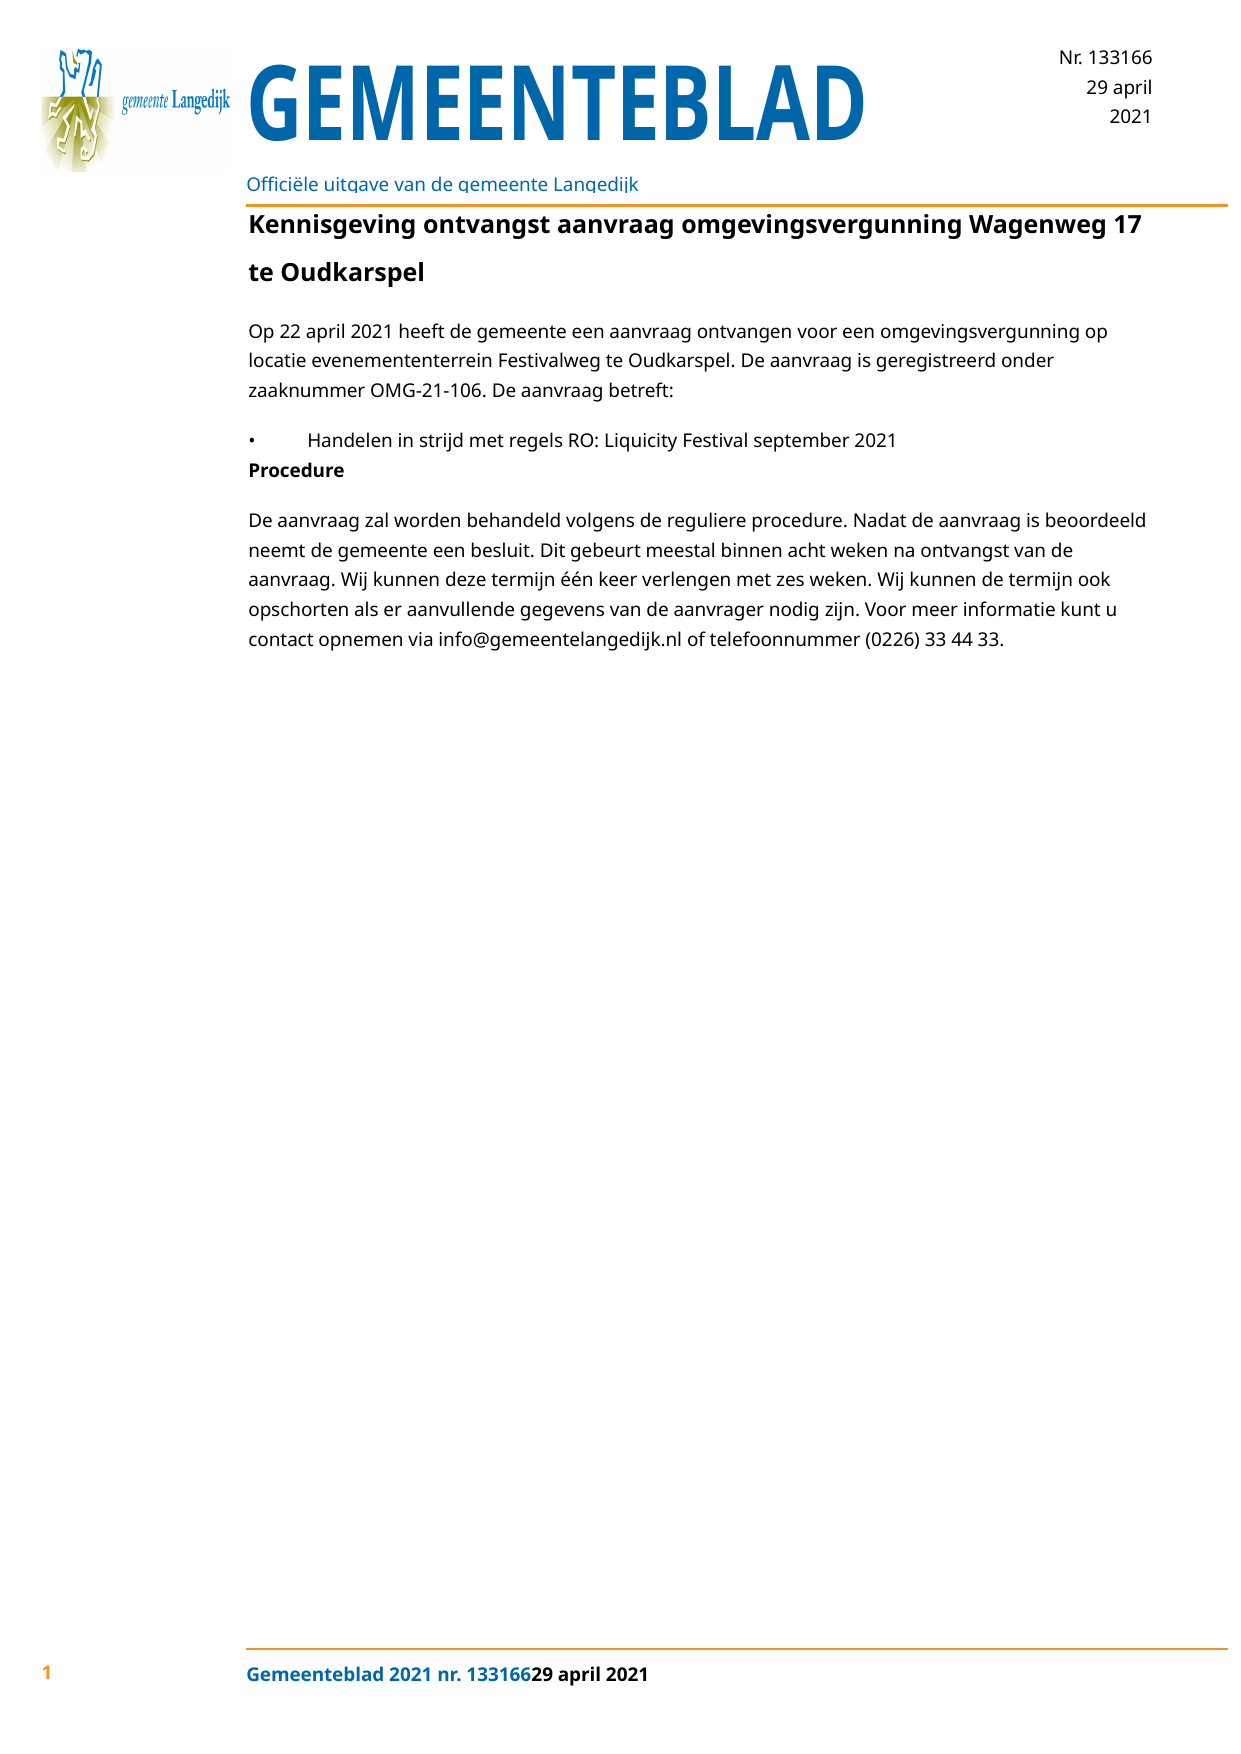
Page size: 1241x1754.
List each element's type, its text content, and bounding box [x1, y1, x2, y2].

text Op 22 april 2021 heeft de gemeente een aanvraag ontvangen voor een omgevingsvergunning op locatie evenemententerrein Festivalweg te Oudkarspel. De aanvraag is geregistreerd onder zaaknummer OMG-21-106. De aanvraag betreft: [248, 318, 1152, 403]
text Procedure [248, 457, 1152, 483]
picture [41, 47, 231, 172]
text De aanvraag zal worden behandeld volgens de reguliere procedure. Nadat de aanvraag is beoordeeld neemt de gemeente een besluit. Dit gebeurt meestal binnen acht weken na ontvangst van de aanvraag. Wij kunnen deze termijn één keer verlengen met zes weken. Wij kunnen de termijn ook opschorten als er aanvullende gegevens van de aanvrager nodig zijn. Voor meer informatie kunt u contact opnemen via info@gemeentelangedijk.nl of telefoonnummer (0226) 33 44 33. [248, 507, 1152, 652]
list Handelen in strijd met regels RO: Liquicity Festival september 2021 [248, 427, 1152, 453]
text Kennisgeving ontvangst aanvraag omgevingsvergunning Wagenweg 17 te Oudkarspel [248, 207, 1152, 288]
